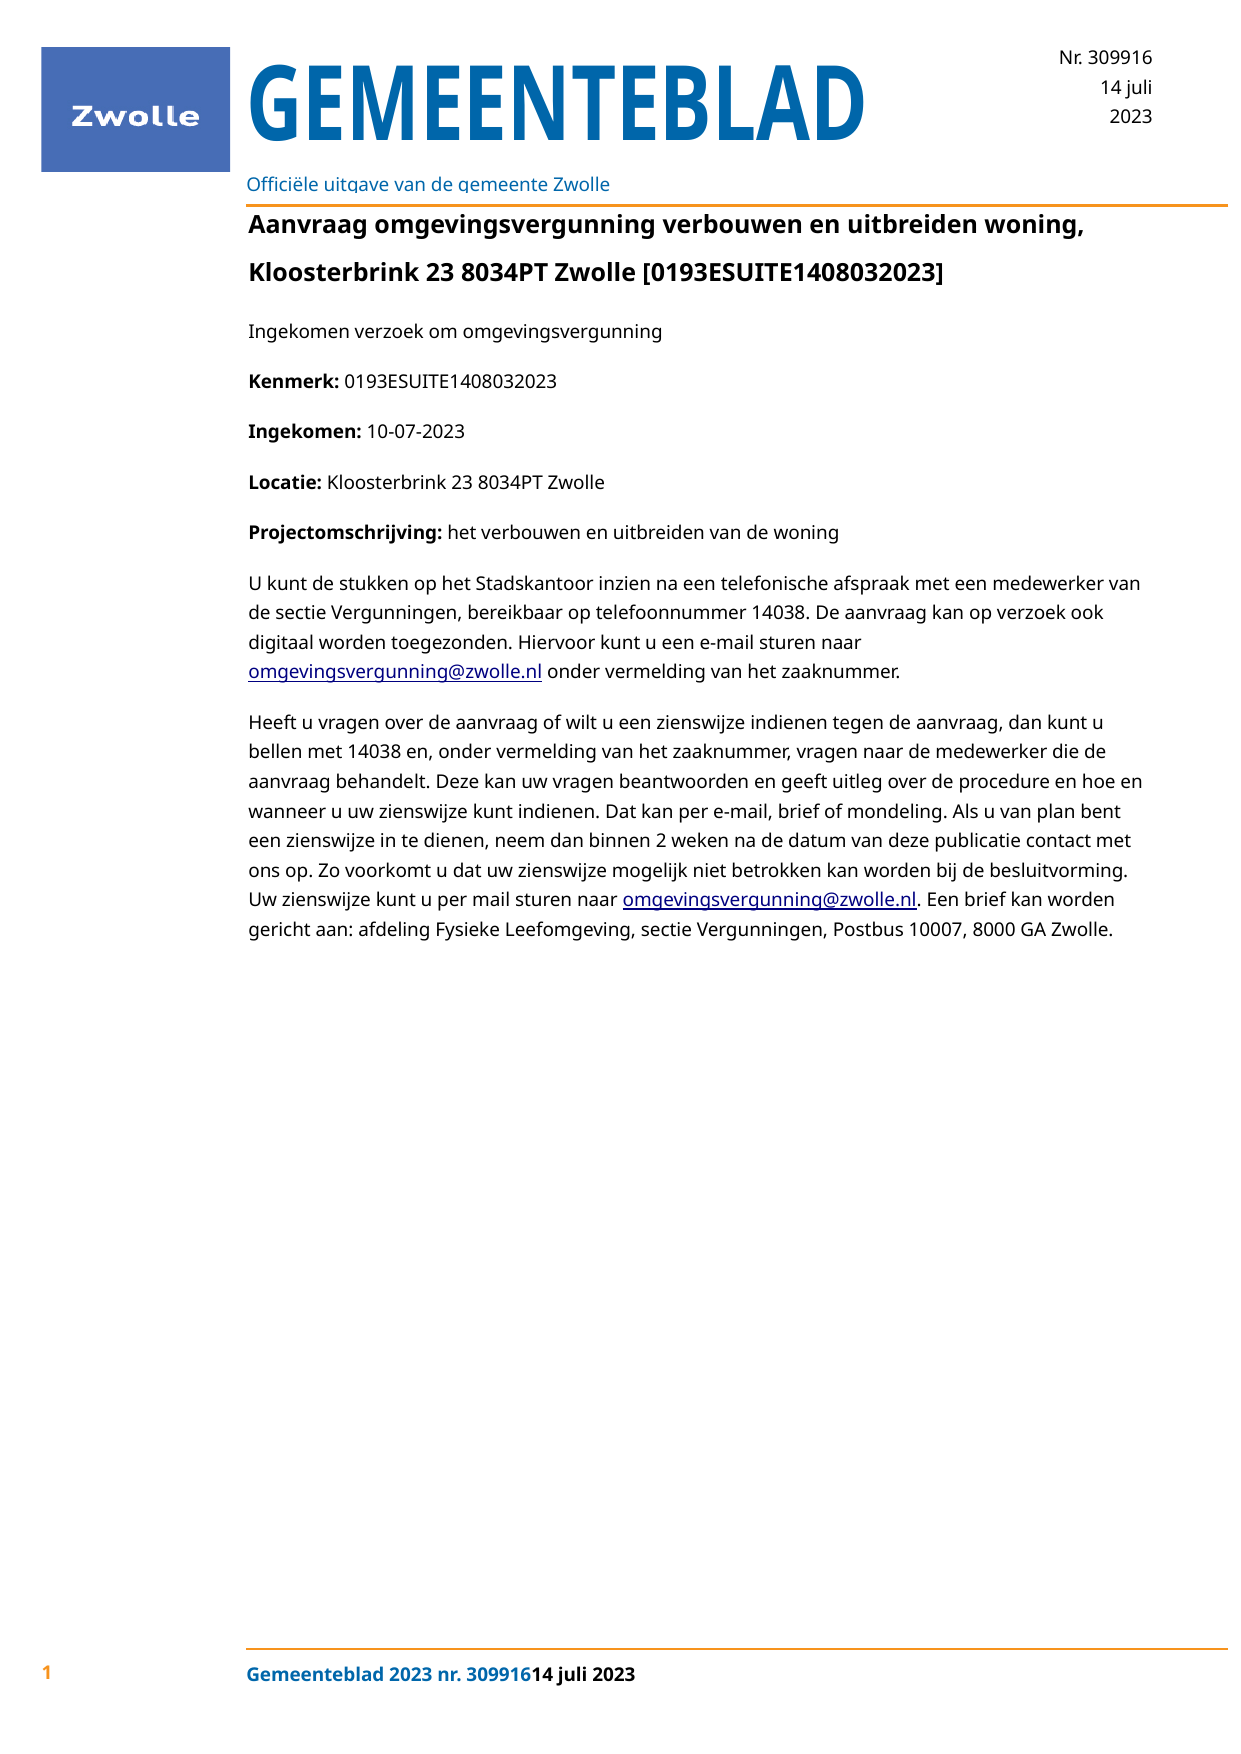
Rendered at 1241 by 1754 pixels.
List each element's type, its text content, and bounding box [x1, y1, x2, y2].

text Ingekomen verzoek om omgevingsvergunning [248, 318, 1152, 344]
text Heeft u vragen over de aanvraag of wilt u een zienswijze indienen tegen de aanvraag, dan kunt u bellen met 14038 en, onder vermelding van het zaaknummer, vragen naar de medewerker die de aanvraag behandelt. Deze kan uw vragen beantwoorden en geeft uitleg over de procedure en hoe en wanneer u uw zienswijze kunt indienen. Dat kan per e-mail, brief of mondeling. Als u van plan bent een zienswijze in te dienen, neem dan binnen 2 weken na de datum van deze publicatie contact met ons op. Zo voorkomt u dat uw zienswijze mogelijk niet betrokken kan worden bij de besluitvorming. Uw zienswijze kunt u per mail sturen naar omgevingsvergunning@zwolle.nl. Een brief kan worden gericht aan: afdeling Fysieke Leefomgeving, sectie Vergunningen, Postbus 10007, 8000 GA Zwolle. [248, 709, 1152, 942]
picture [41, 47, 231, 172]
text Locatie: Kloosterbrink 23 8034PT Zwolle [248, 469, 1152, 495]
text Projectomschrijving: het verbouwen en uitbreiden van de woning [248, 519, 1152, 545]
text U kunt de stukken op het Stadskantoor inzien na een telefonische afspraak met een medewerker van de sectie Vergunningen, bereikbaar op telefoonnummer 14038. De aanvraag kan op verzoek ook digitaal worden toegezonden. Hiervoor kunt u een e-mail sturen naar omgevingsvergunning@zwolle.nl onder vermelding van het zaaknummer. [248, 570, 1152, 684]
text Aanvraag omgevingsvergunning verbouwen en uitbreiden woning, Kloosterbrink 23 8034PT Zwolle [0193ESUITE1408032023] [248, 207, 1152, 288]
text Kenmerk: 0193ESUITE1408032023 [248, 368, 1152, 394]
text Ingekomen: 10-07-2023 [248, 419, 1152, 444]
